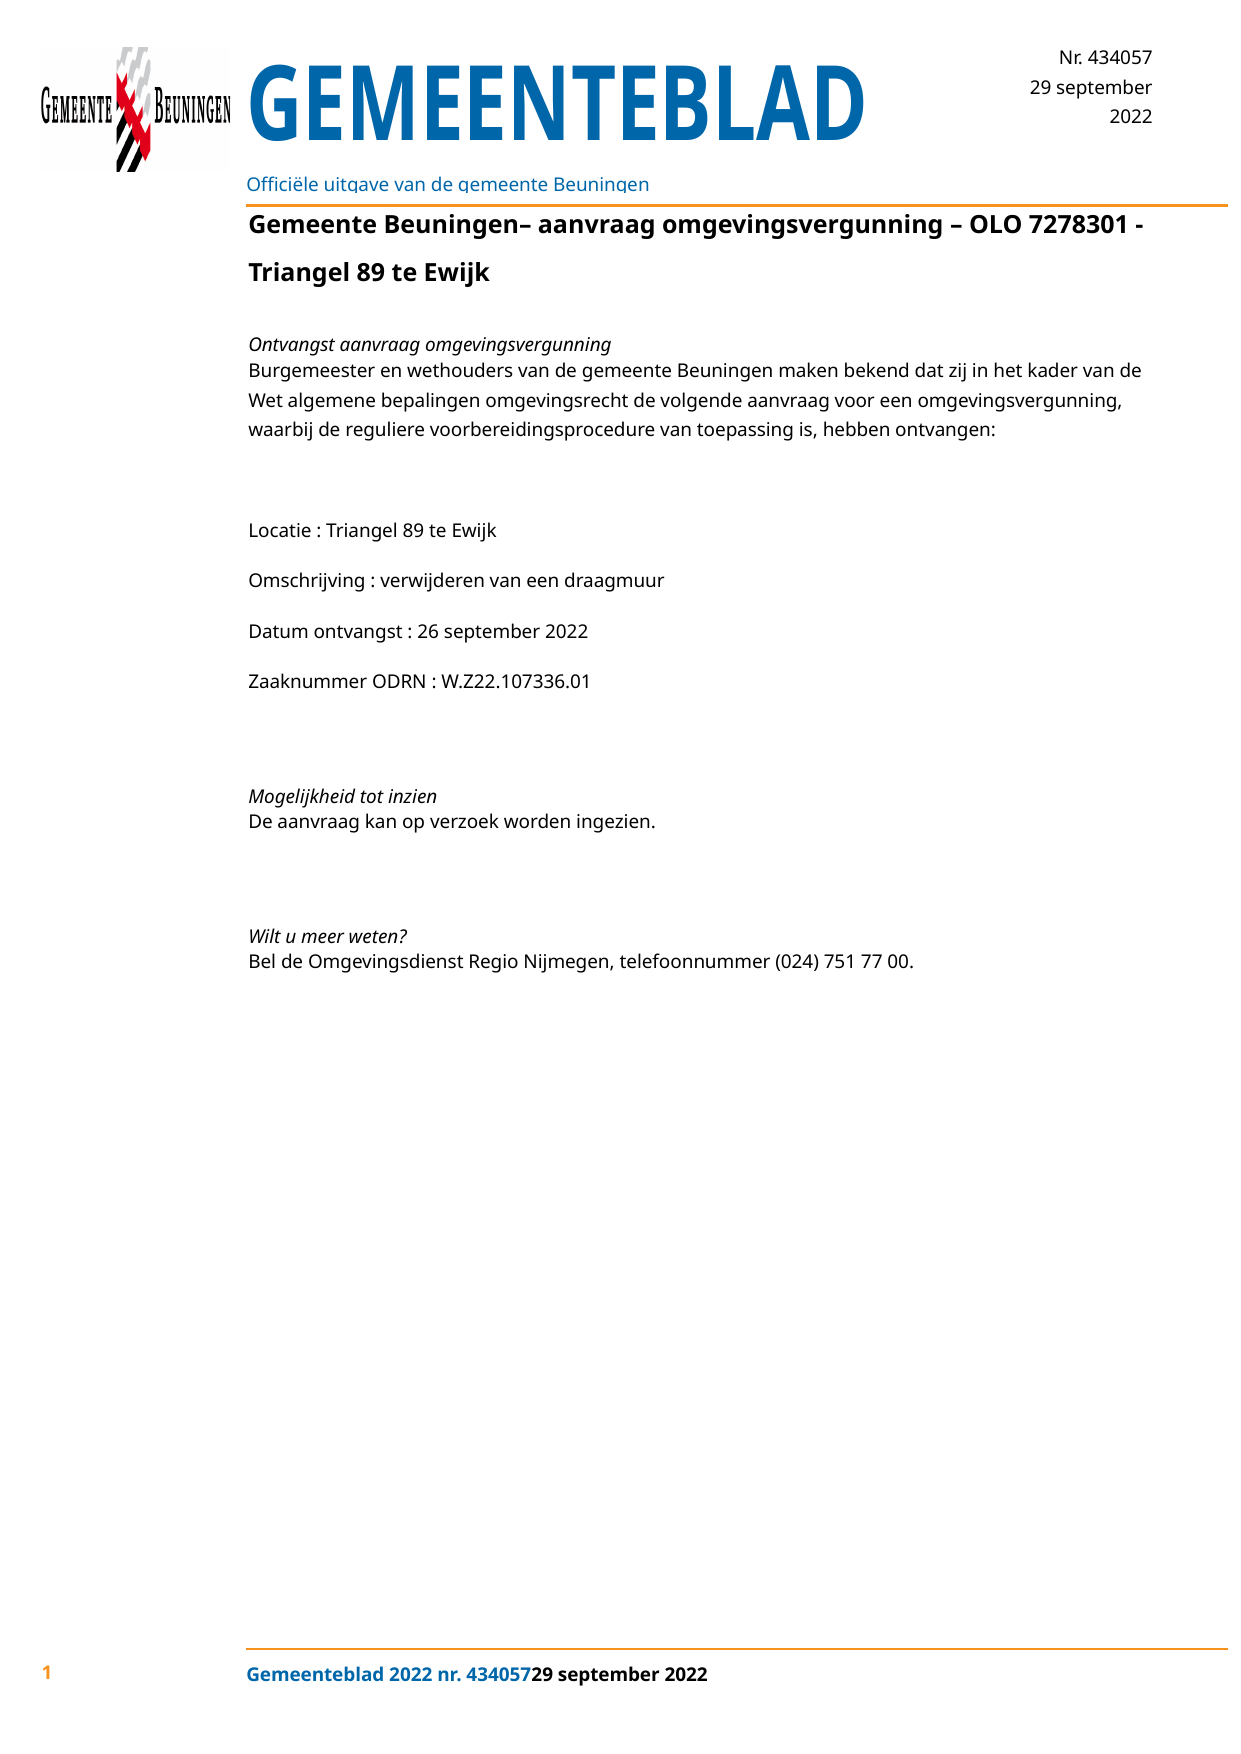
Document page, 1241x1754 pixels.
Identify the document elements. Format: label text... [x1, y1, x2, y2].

text Mogelijkheid tot inzien [248, 783, 1152, 808]
text Datum ontvangst : 26 september 2022 [248, 618, 1152, 644]
text Omschrijving : verwijderen van een draagmuur [248, 568, 1152, 593]
text Bel de Omgevingsdienst Regio Nijmegen, telefoonnummer (024) 751 77 00. [248, 949, 1152, 974]
text Gemeente Beuningen– aanvraag omgevingsvergunning – OLO 7278301 - Triangel 89 te Ewijk [248, 207, 1152, 288]
picture [41, 47, 231, 172]
text Ontvangst aanvraag omgevingsvergunning [248, 331, 1152, 357]
text Burgemeester en wethouders van de gemeente Beuningen maken bekend dat zij in het kader van de Wet algemene bepalingen omgevingsrecht de volgende aanvraag voor een omgevingsvergunning, waarbij de reguliere voorbereidingsprocedure van toepassing is, hebben ontvangen: [248, 357, 1152, 442]
text Zaaknummer ODRN : W.Z22.107336.01 [248, 668, 1152, 694]
text Wilt u meer weten? [248, 923, 1152, 949]
text Locatie : Triangel 89 te Ewijk [248, 517, 1152, 543]
text De aanvraag kan op verzoek worden ingezien. [248, 808, 1152, 834]
